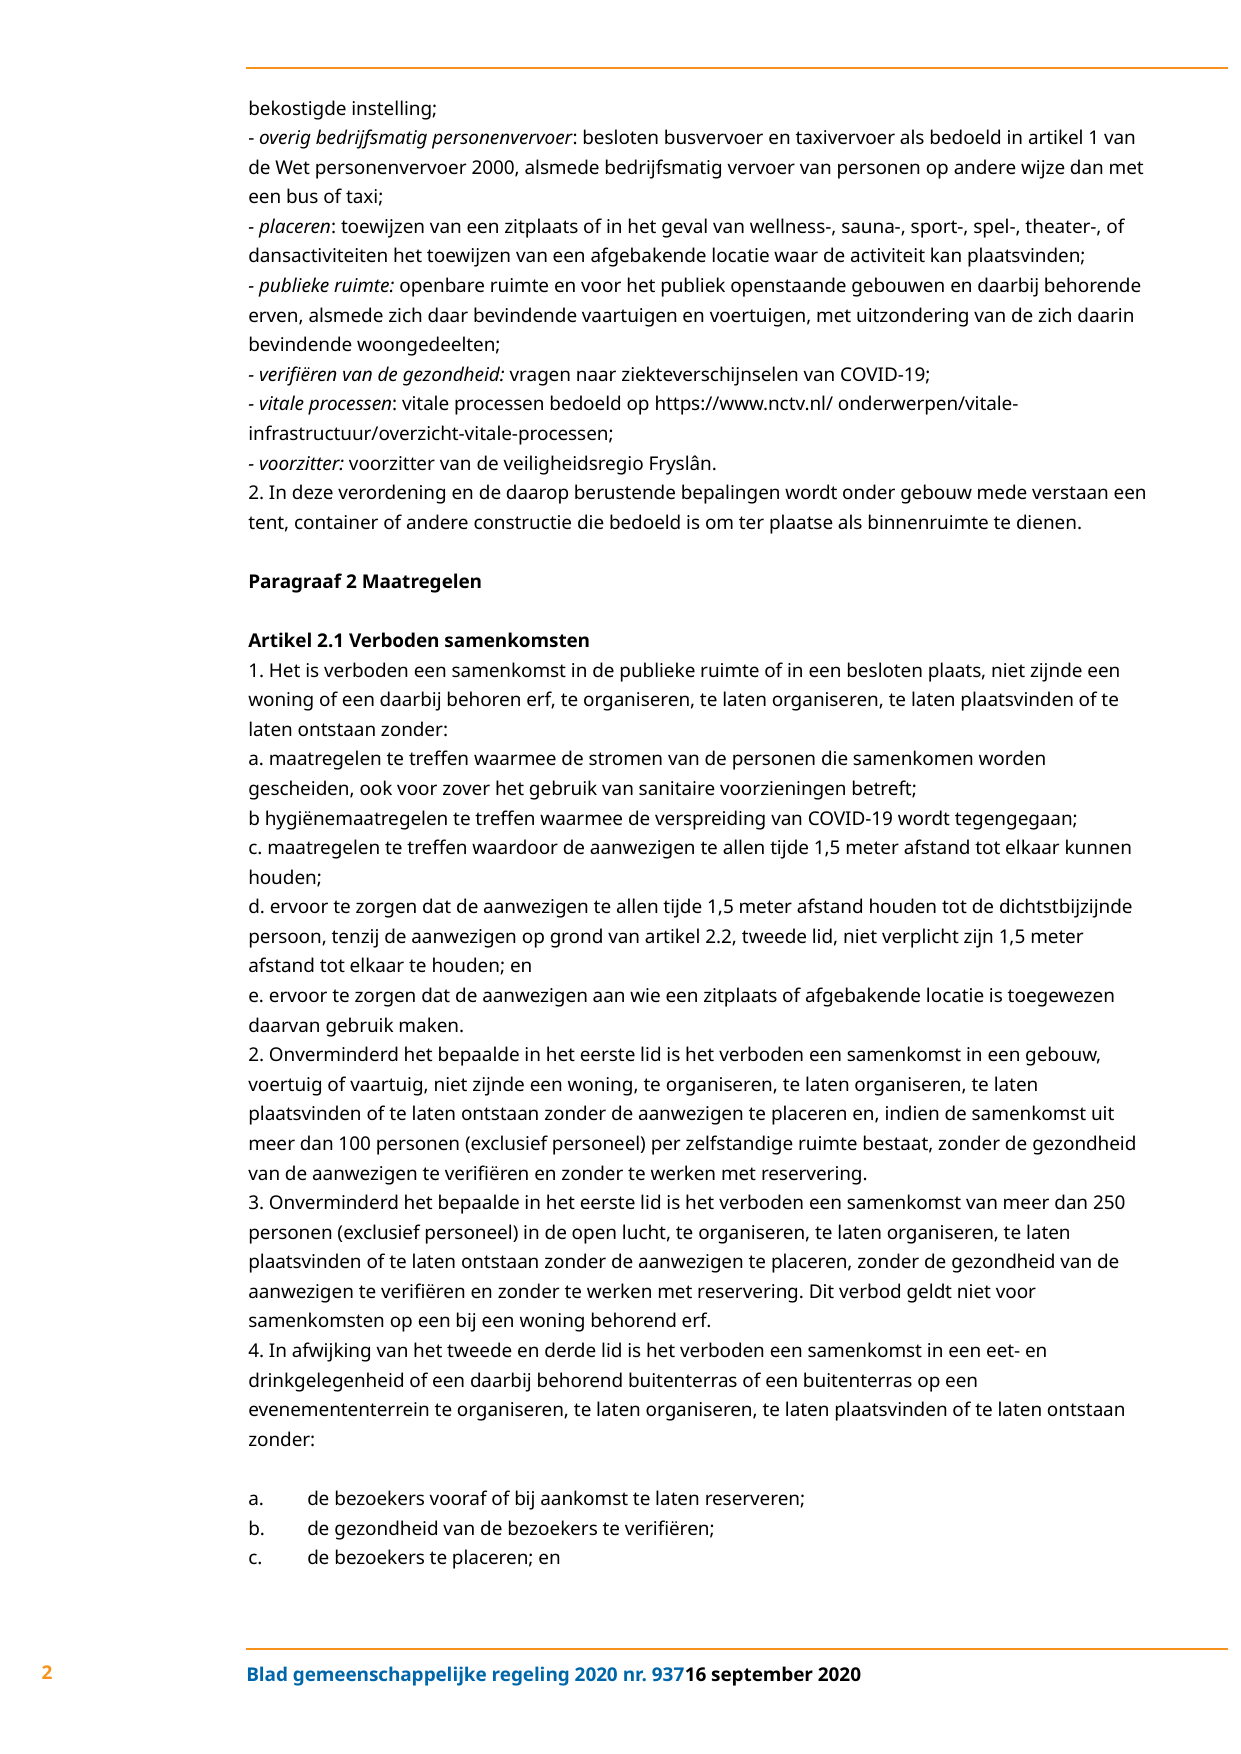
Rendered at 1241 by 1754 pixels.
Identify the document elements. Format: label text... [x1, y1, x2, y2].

text - overig bedrijfsmatig personenvervoer: besloten busvervoer en taxivervoer als bedoeld in artikel 1 van de Wet personenvervoer 2000, alsmede bedrijfsmatig vervoer van personen op andere wijze dan met een bus of taxi; [248, 124, 1152, 209]
text e. ervoor te zorgen dat de aanwezigen aan wie een zitplaats of afgebakende locatie is toegewezen daarvan gebruik maken. [248, 982, 1152, 1038]
text Paragraaf 2 Maatregelen [248, 568, 1152, 594]
text - vitale processen: vitale processen bedoeld op https://www.nctv.nl/ onderwerpen/vitale-infrastructuur/overzicht-vitale-processen; [248, 391, 1152, 446]
text 4. In afwijking van het tweede en derde lid is het verboden een samenkomst in een eet- en drinkgelegenheid of een daarbij behorend buitenterras of een buitenterras op een evenemententerrein te organiseren, te laten organiseren, te laten plaatsvinden of te laten ontstaan zonder: [248, 1337, 1152, 1452]
picture [41, 47, 231, 172]
text a. maatregelen te treffen waarmee de stromen van de personen die samenkomen worden gescheiden, ook voor zover het gebruik van sanitaire voorzieningen betreft; [248, 746, 1152, 801]
text c. maatregelen te treffen waardoor de aanwezigen te allen tijde 1,5 meter afstand tot elkaar kunnen houden; [248, 834, 1152, 890]
text 1. Het is verboden een samenkomst in de publieke ruimte of in een besloten plaats, niet zijnde een woning of een daarbij behoren erf, te organiseren, te laten organiseren, te laten plaatsvinden of te laten ontstaan zonder: [248, 657, 1152, 742]
text - voorzitter: voorzitter van de veiligheidsregio Fryslân. [248, 450, 1152, 476]
text - verifiëren van de gezondheid: vragen naar ziekteverschijnselen van COVID-19; [248, 361, 1152, 387]
text - placeren: toewijzen van een zitplaats of in het geval van wellness-, sauna-, sport-, spel-, theater-, of dansactiviteiten het toewijzen van een afgebakende locatie waar de activiteit kan plaatsvinden; [248, 213, 1152, 268]
text d. ervoor te zorgen dat de aanwezigen te allen tijde 1,5 meter afstand houden tot de dichtstbijzijnde persoon, tenzij de aanwezigen op grond van artikel 2.2, tweede lid, niet verplicht zijn 1,5 meter afstand tot elkaar te houden; en [248, 893, 1152, 978]
list de bezoekers te placeren; en [248, 1544, 1152, 1570]
list de bezoekers vooraf of bij aankomst te laten reserveren; [248, 1485, 1152, 1511]
list de gezondheid van de bezoekers te verifiëren; [248, 1515, 1152, 1541]
text - publieke ruimte: openbare ruimte en voor het publiek openstaande gebouwen en daarbij behorende erven, alsmede zich daar bevindende vaartuigen en voertuigen, met uitzondering van de zich daarin bevindende woongedeelten; [248, 272, 1152, 357]
text 2. In deze verordening en de daarop berustende bepalingen wordt onder gebouw mede verstaan een tent, container of andere constructie die bedoeld is om ter plaatse als binnenruimte te dienen. [248, 479, 1152, 535]
text b hygiënemaatregelen te treffen waarmee de verspreiding van COVID-19 wordt tegengegaan; [248, 805, 1152, 831]
text Artikel 2.1 Verboden samenkomsten [248, 627, 1152, 653]
text bekostigde instelling; [248, 95, 1152, 121]
text 3. Onverminderd het bepaalde in het eerste lid is het verboden een samenkomst van meer dan 250 personen (exclusief personeel) in de open lucht, te organiseren, te laten organiseren, te laten plaatsvinden of te laten ontstaan zonder de aanwezigen te placeren, zonder de gezondheid van de aanwezigen te verifiëren en zonder te werken met reservering. Dit verbod geldt niet voor samenkomsten op een bij een woning behorend erf. [248, 1189, 1152, 1333]
text 2. Onverminderd het bepaalde in het eerste lid is het verboden een samenkomst in een gebouw, voertuig of vaartuig, niet zijnde een woning, te organiseren, te laten organiseren, te laten plaatsvinden of te laten ontstaan zonder de aanwezigen te placeren en, indien de samenkomst uit meer dan 100 personen (exclusief personeel) per zelfstandige ruimte bestaat, zonder de gezondheid van de aanwezigen te verifiëren en zonder te werken met reservering. [248, 1041, 1152, 1186]
